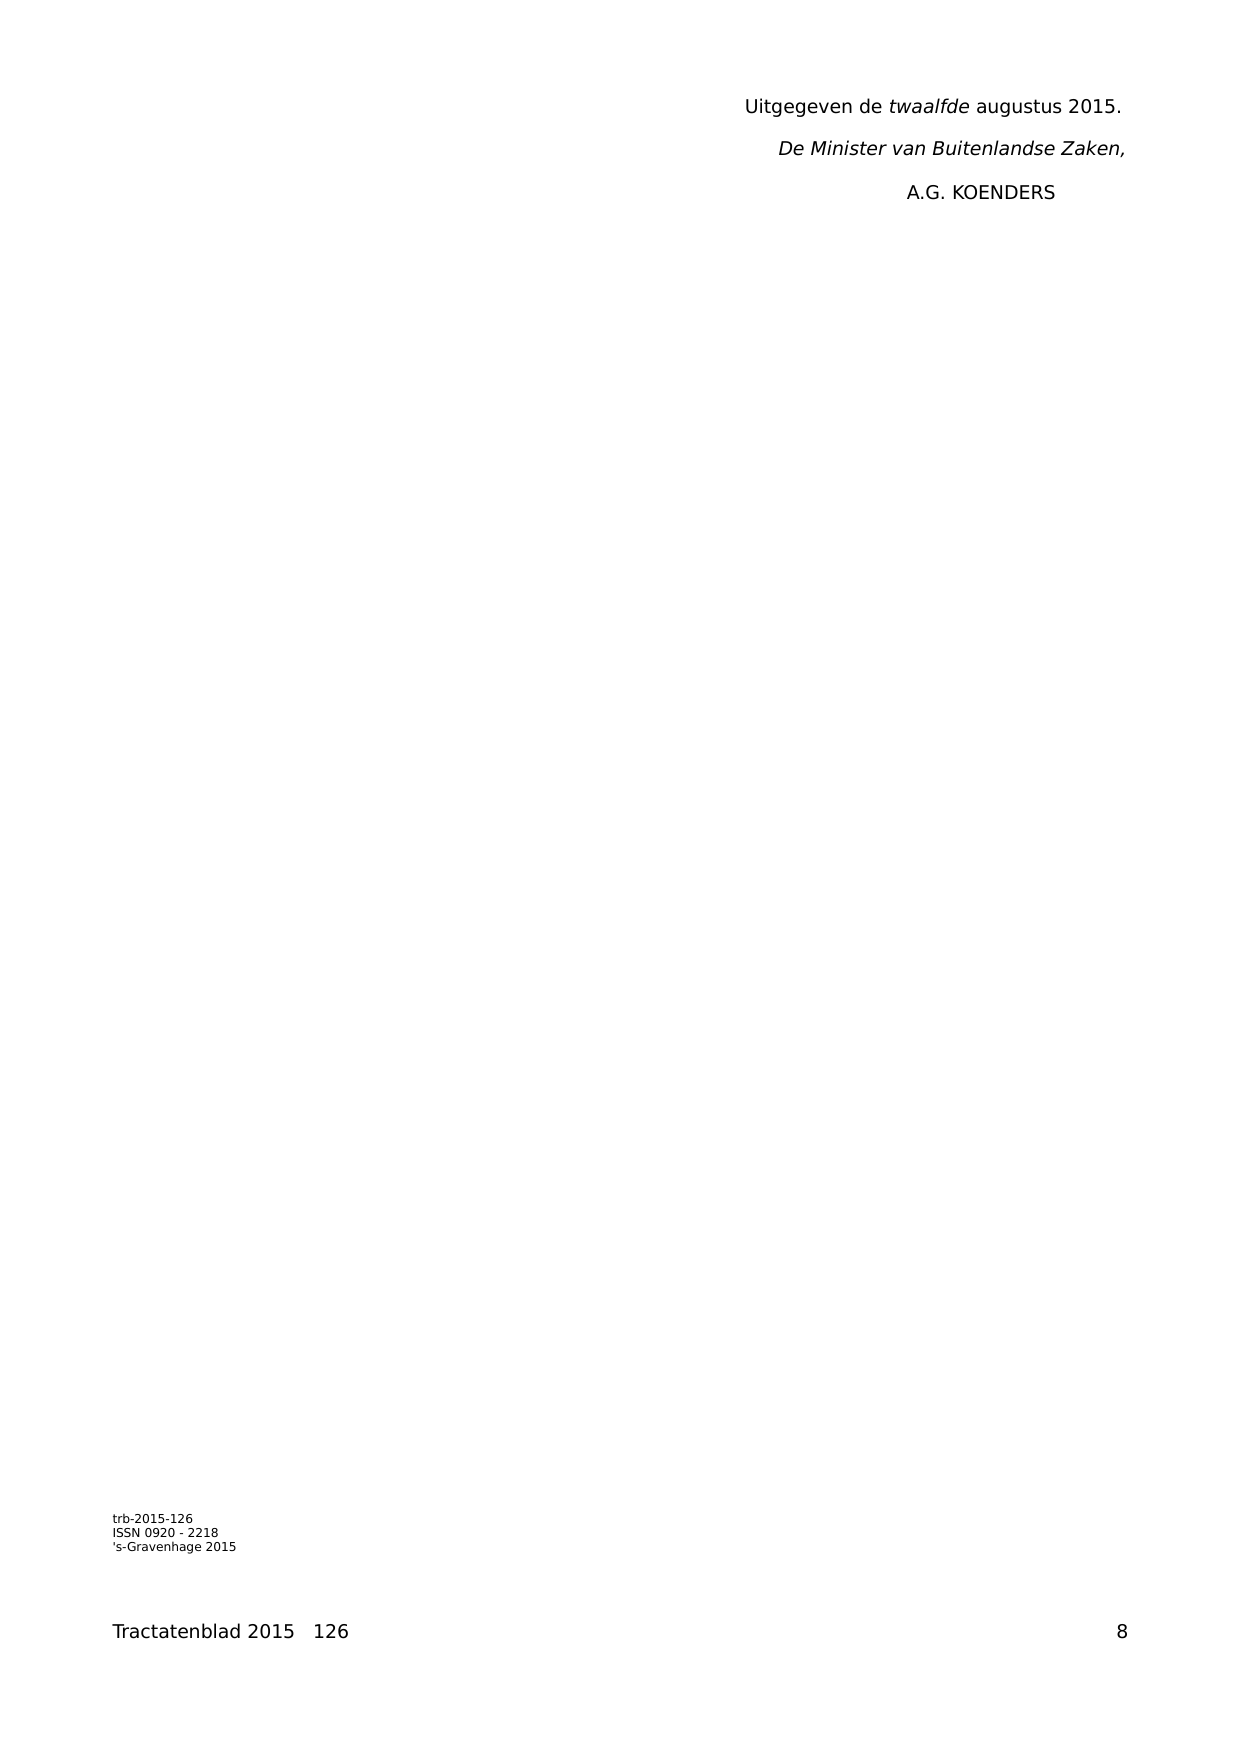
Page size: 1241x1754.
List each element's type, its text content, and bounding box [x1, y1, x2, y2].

text ISSN 0920 - 2218 [112, 1526, 346, 1540]
text trb-2015-126 [112, 1512, 346, 1526]
text De Minister van Buitenlandse Zaken, A.G. KOENDERS [112, 138, 1128, 204]
text 's-Gravenhage 2015 [112, 1540, 346, 1554]
text Uitgegeven de twaalfde augustus 2015. [112, 96, 1128, 118]
